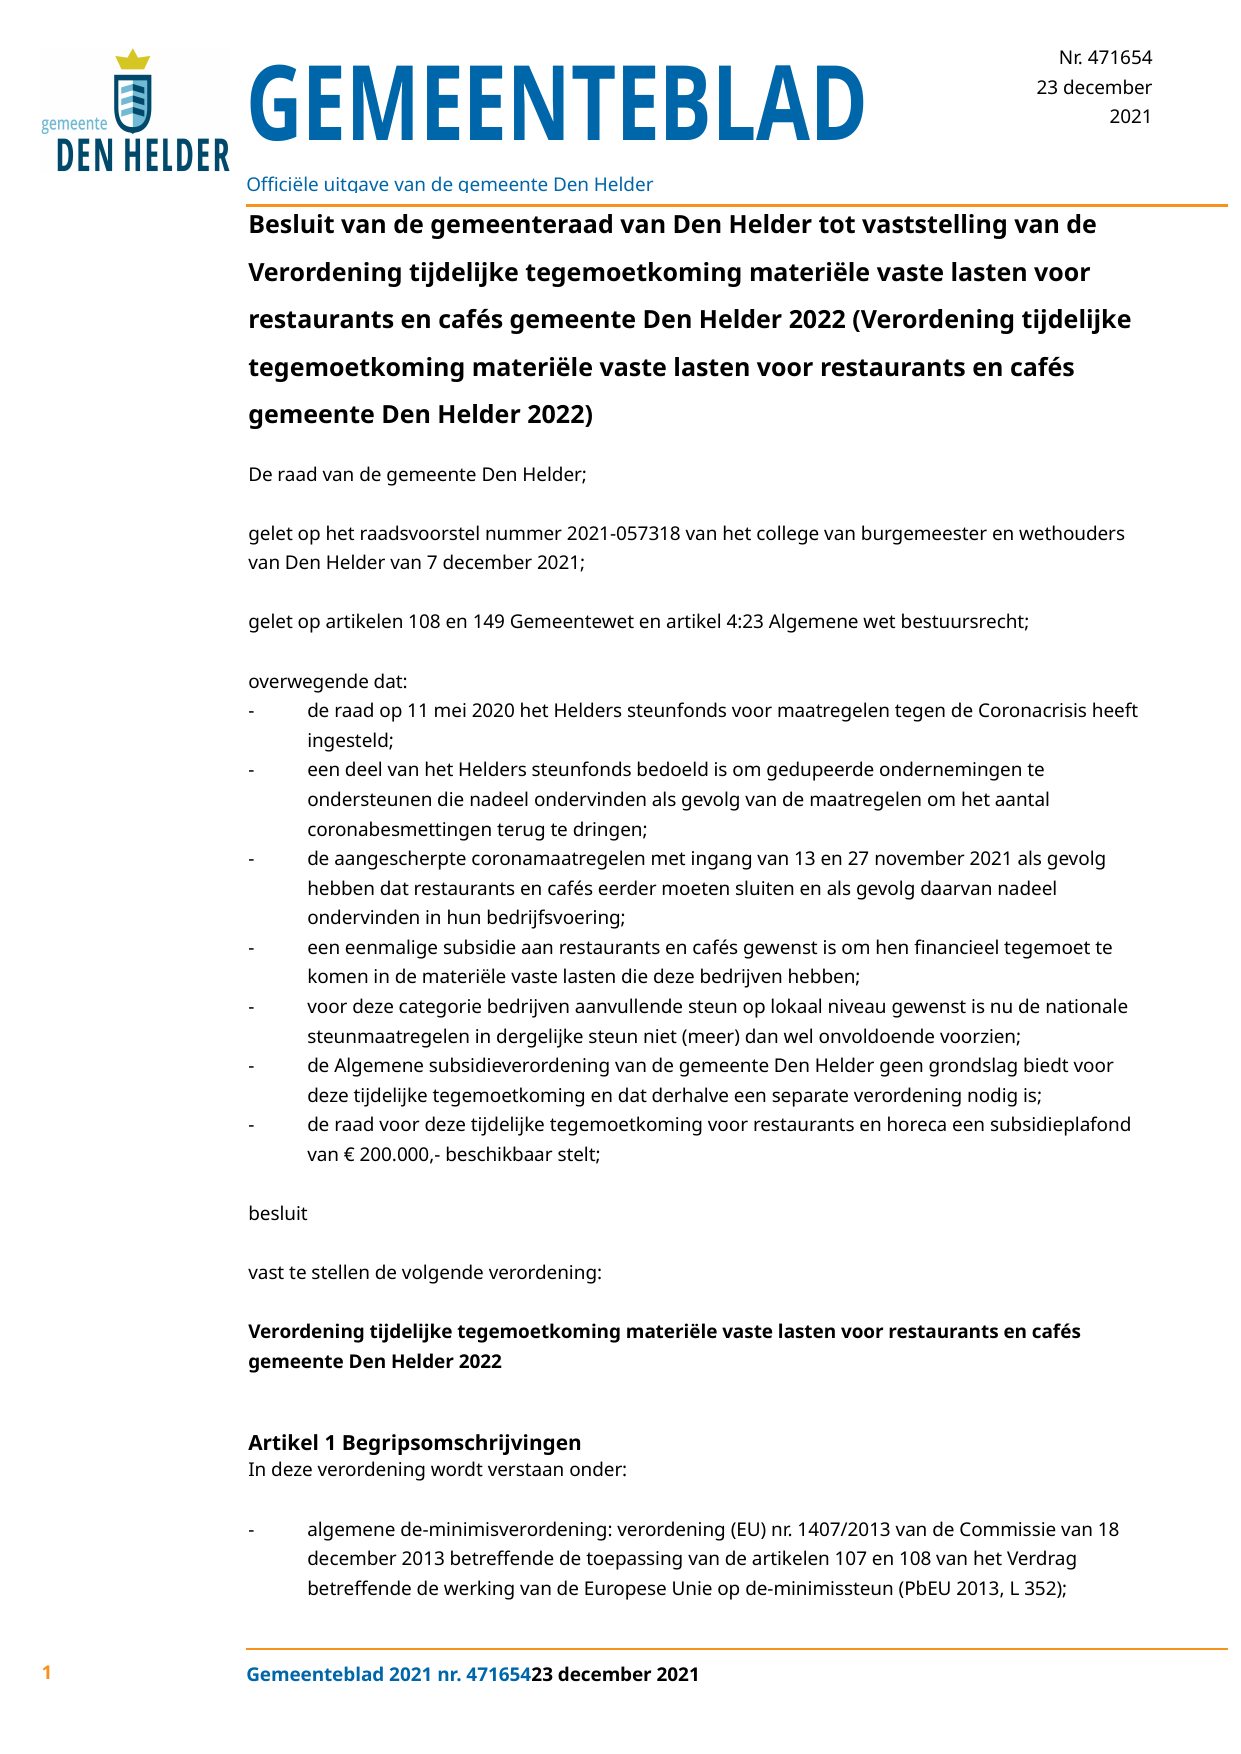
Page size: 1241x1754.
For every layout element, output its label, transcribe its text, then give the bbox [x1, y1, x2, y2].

list algemene de-minimisverordening: verordening (EU) nr. 1407/2013 van de Commissie van 18 december 2013 betreffende de toepassing van de artikelen 107 en 108 van het Verdrag betreffende de werking van de Europese Unie op de-minimissteun (PbEU 2013, L 352); [248, 1516, 1152, 1601]
list een deel van het Helders steunfonds bedoeld is om gedupeerde ondernemingen te ondersteunen die nadeel ondervinden als gevolg van de maatregelen om het aantal coronabesmettingen terug te dringen; [248, 757, 1152, 841]
text besluit [248, 1200, 1152, 1226]
text In deze verordening wordt verstaan onder: [248, 1457, 1152, 1482]
picture [41, 47, 231, 172]
list voor deze categorie bedrijven aanvullende steun op lokaal niveau gewenst is nu de nationale steunmaatregelen in dergelijke steun niet (meer) dan wel onvoldoende voorzien; [248, 993, 1152, 1048]
text gelet op artikelen 108 en 149 Gemeentewet en artikel 4:23 Algemene wet bestuursrecht; [248, 609, 1152, 634]
text vast te stellen de volgende verordening: [248, 1259, 1152, 1285]
text De raad van de gemeente Den Helder; [248, 461, 1152, 486]
text Artikel 1 Begripsomschrijvingen [248, 1428, 1152, 1457]
list een eenmalige subsidie aan restaurants en cafés gewenst is om hen financieel tegemoet te komen in de materiële vaste lasten die deze bedrijven hebben; [248, 934, 1152, 989]
picture [130, 157, 135, 172]
list de Algemene subsidieverordening van de gemeente Den Helder geen grondslag biedt voor deze tijdelijke tegemoetkoming en dat derhalve een separate verordening nodig is; [248, 1052, 1152, 1108]
text Verordening tijdelijke tegemoetkoming materiële vaste lasten voor restaurants en cafés gemeente Den Helder 2022 [248, 1319, 1152, 1374]
picture [100, 154, 106, 172]
text overwegende dat: [248, 668, 1152, 693]
text Besluit van de gemeenteraad van Den Helder tot vaststelling van de Verordening tijdelijke tegemoetkoming materiële vaste lasten voor restaurants en cafés gemeente Den Helder 2022 (Verordening tijdelijke tegemoetkoming materiële vaste lasten voor restaurants en cafés gemeente Den Helder 2022) [248, 207, 1152, 431]
list de raad voor deze tijdelijke tegemoetkoming voor restaurants en horeca een subsidieplafond van € 200.000,- beschikbaar stelt; [248, 1112, 1152, 1167]
text gelet op het raadsvoorstel nummer 2021-057318 van het college van burgemeester en wethouders van Den Helder van 7 december 2021; [248, 520, 1152, 575]
list de raad op 11 mei 2020 het Helders steunfonds voor maatregelen tegen de Coronacrisis heeft ingesteld; [248, 697, 1152, 753]
list de aangescherpte coronamaatregelen met ingang van 13 en 27 november 2021 als gevolg hebben dat restaurants en cafés eerder moeten sluiten en als gevolg daarvan nadeel ondervinden in hun bedrijfsvoering; [248, 845, 1152, 930]
picture [182, 144, 187, 165]
picture [63, 144, 68, 165]
picture [220, 160, 224, 172]
